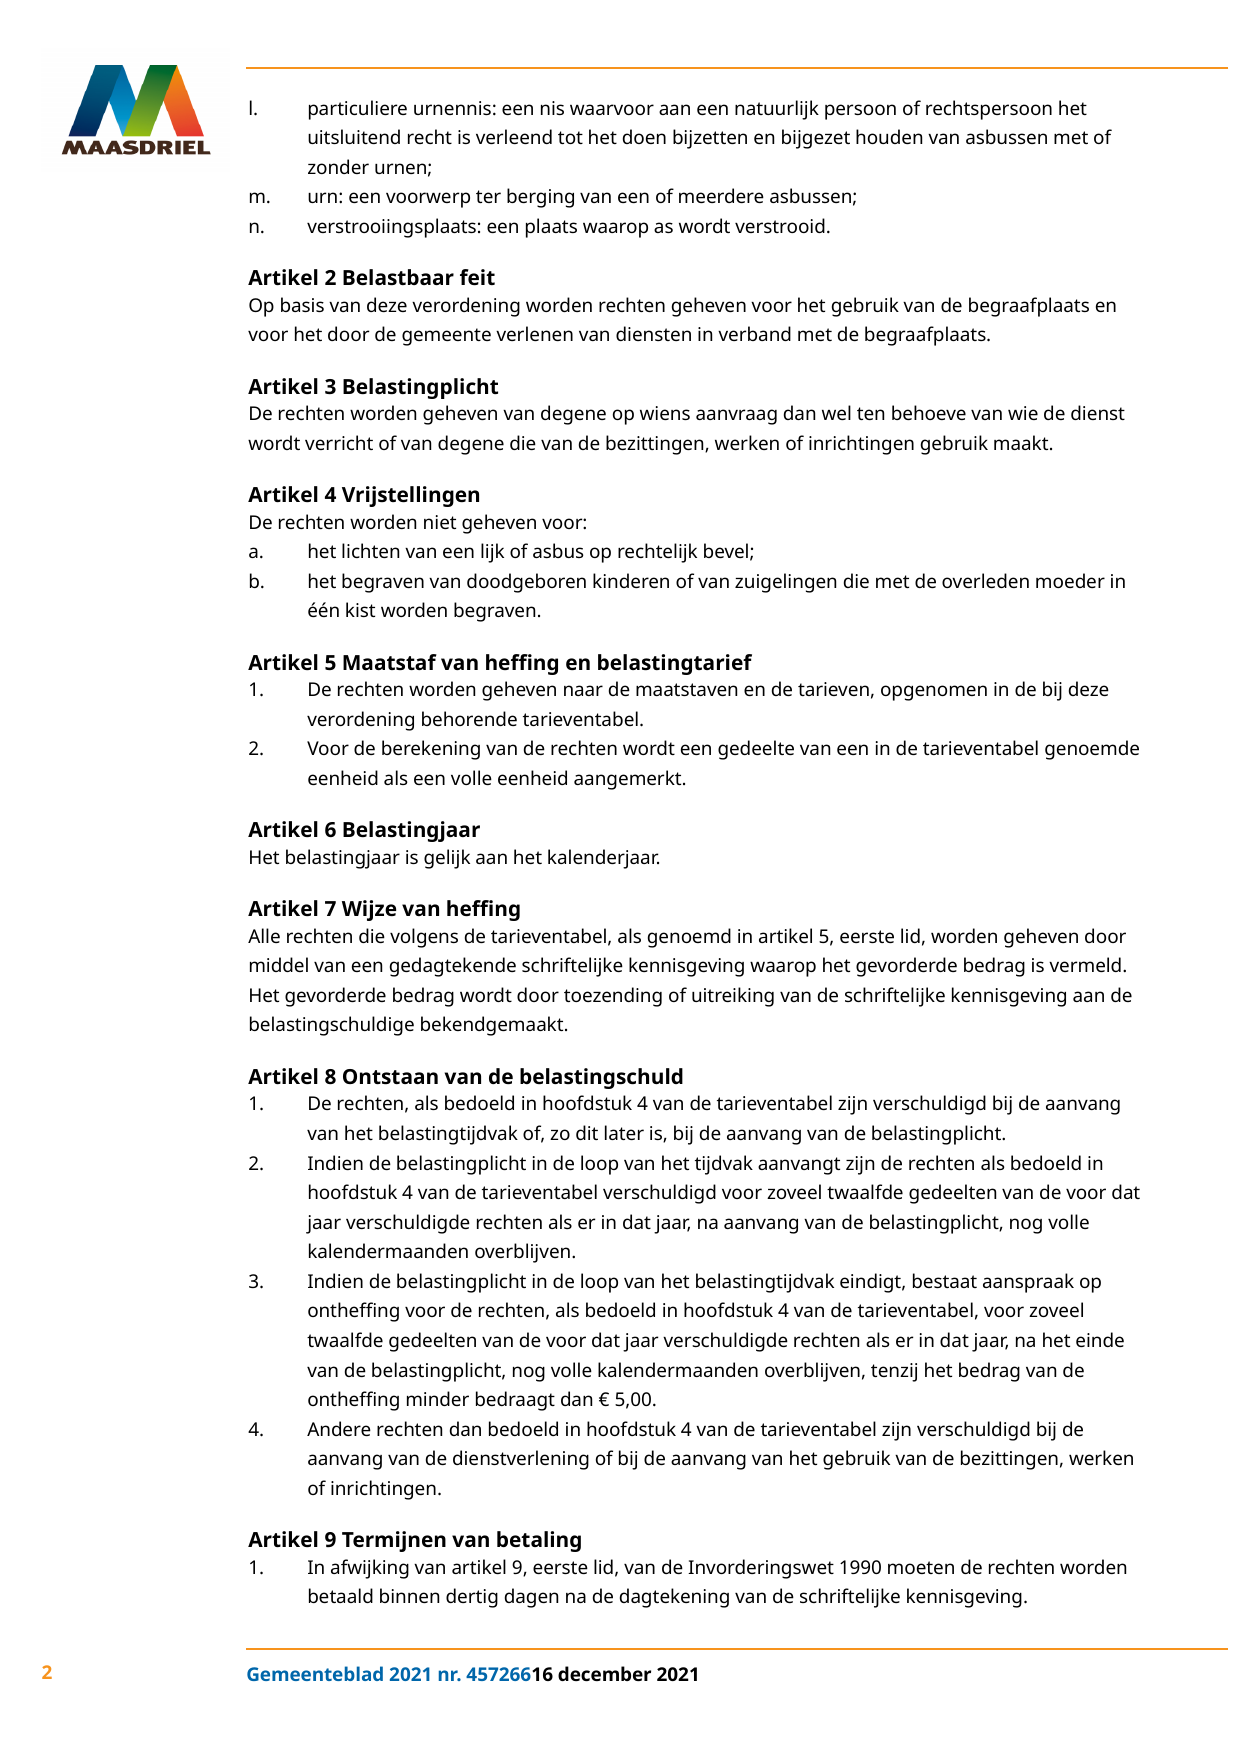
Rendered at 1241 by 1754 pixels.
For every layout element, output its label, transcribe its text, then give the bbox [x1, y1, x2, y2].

list De rechten, als bedoeld in hoofdstuk 4 van de tarieventabel zijn verschuldigd bij de aanvang van het belastingtijdvak of, zo dit later is, bij de aanvang van de belastingplicht. [248, 1091, 1152, 1146]
list particuliere urnennis: een nis waarvoor aan een natuurlijk persoon of rechtspersoon het uitsluitend recht is verleend tot het doen bijzetten en bijgezet houden van asbussen met of zonder urnen; [248, 95, 1152, 180]
text Artikel 2 Belastbaar feit [248, 263, 1152, 292]
text Artikel 7 Wijze van heffing [248, 894, 1152, 923]
list het lichten van een lijk of asbus op rechtelijk bevel; [248, 538, 1152, 564]
list Voor de berekening van de rechten wordt een gedeelte van een in de tarieventabel genoemde eenheid als een volle eenheid aangemerkt. [248, 736, 1152, 791]
text Artikel 8 Ontstaan van de belastingschuld [248, 1062, 1152, 1091]
text Alle rechten die volgens de tarieventabel, als genoemd in artikel 5, eerste lid, worden geheven door middel van een gedagtekende schriftelijke kennisgeving waarop het gevorderde bedrag is vermeld. Het gevorderde bedrag wordt door toezending of uitreiking van de schriftelijke kennisgeving aan de belastingschuldige bekendgemaakt. [248, 923, 1152, 1037]
list In afwijking van artikel 9, eerste lid, van de Invorderingswet 1990 moeten de rechten worden betaald binnen dertig dagen na de dagtekening van de schriftelijke kennisgeving. [248, 1554, 1152, 1609]
list verstrooiingsplaats: een plaats waarop as wordt verstrooid. [248, 213, 1152, 239]
list urn: een voorwerp ter berging van een of meerdere asbussen; [248, 183, 1152, 209]
text Artikel 5 Maatstaf van heffing en belastingtarief [248, 648, 1152, 676]
list Indien de belastingplicht in de loop van het belastingtijdvak eindigt, bestaat aanspraak op ontheffing voor de rechten, als bedoeld in hoofdstuk 4 van de tarieventabel, voor zoveel twaalfde gedeelten van de voor dat jaar verschuldigde rechten als er in dat jaar, na het einde van de belastingplicht, nog volle kalendermaanden overblijven, tenzij het bedrag van de ontheffing minder bedraagt dan € 5,00. [248, 1268, 1152, 1412]
text Op basis van deze verordening worden rechten geheven voor het gebruik van de begraafplaats en voor het door de gemeente verlenen van diensten in verband met de begraafplaats. [248, 292, 1152, 347]
text De rechten worden geheven van degene op wiens aanvraag dan wel ten behoeve van wie de dienst wordt verricht of van degene die van de bezittingen, werken of inrichtingen gebruik maakt. [248, 400, 1152, 456]
picture [41, 47, 231, 172]
text Artikel 3 Belastingplicht [248, 372, 1152, 400]
text Artikel 4 Vrijstellingen [248, 480, 1152, 509]
text Het belastingjaar is gelijk aan het kalenderjaar. [248, 844, 1152, 870]
text Artikel 9 Termijnen van betaling [248, 1526, 1152, 1554]
list het begraven van doodgeboren kinderen of van zuigelingen die met de overleden moeder in één kist worden begraven. [248, 568, 1152, 623]
list De rechten worden geheven naar de maatstaven en de tarieven, opgenomen in de bij deze verordening behorende tarieventabel. [248, 676, 1152, 732]
text De rechten worden niet geheven voor: [248, 509, 1152, 534]
list Indien de belastingplicht in de loop van het tijdvak aanvangt zijn de rechten als bedoeld in hoofdstuk 4 van de tarieventabel verschuldigd voor zoveel twaalfde gedeelten van de voor dat jaar verschuldigde rechten als er in dat jaar, na aanvang van de belastingplicht, nog volle kalendermaanden overblijven. [248, 1150, 1152, 1264]
list Andere rechten dan bedoeld in hoofdstuk 4 van de tarieventabel zijn verschuldigd bij de aanvang van de dienstverlening of bij de aanvang van het gebruik van de bezittingen, werken of inrichtingen. [248, 1416, 1152, 1501]
text Artikel 6 Belastingjaar [248, 816, 1152, 844]
